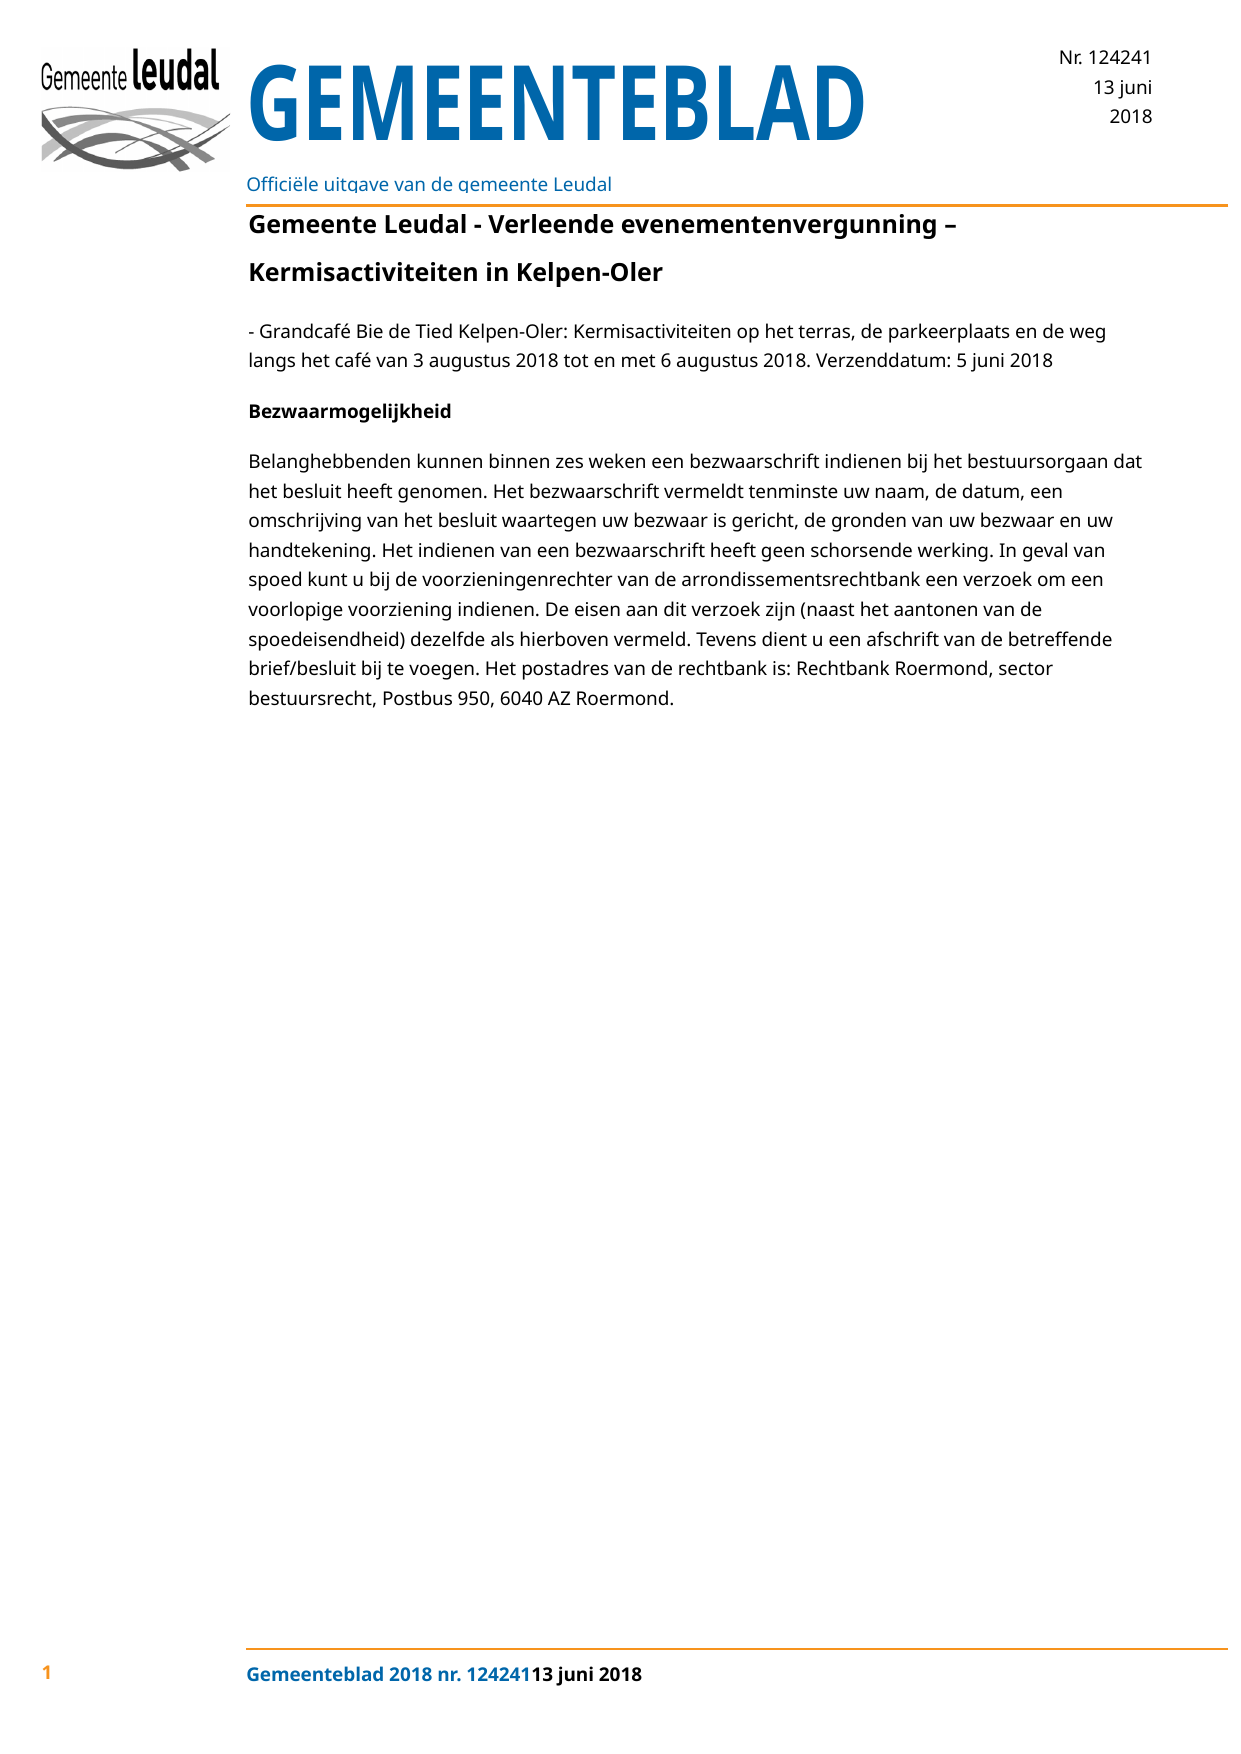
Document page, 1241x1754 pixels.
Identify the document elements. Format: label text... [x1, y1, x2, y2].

picture [41, 47, 231, 172]
text Gemeente Leudal - Verleende evenementenvergunning – Kermisactiviteiten in Kelpen-Oler [248, 207, 1152, 288]
text Bezwaarmogelijkheid [248, 398, 1152, 424]
text - Grandcafé Bie de Tied Kelpen-Oler: Kermisactiviteiten op het terras, de parkeerplaats en de weg langs het café van 3 augustus 2018 tot en met 6 augustus 2018. Verzenddatum: 5 juni 2018 [248, 318, 1152, 373]
text Belanghebbenden kunnen binnen zes weken een bezwaarschrift indienen bij het bestuursorgaan dat het besluit heeft genomen. Het bezwaarschrift vermeldt tenminste uw naam, de datum, een omschrijving van het besluit waartegen uw bezwaar is gericht, de gronden van uw bezwaar en uw handtekening. Het indienen van een bezwaarschrift heeft geen schorsende werking. In geval van spoed kunt u bij de voorzieningenrechter van de arrondissementsrechtbank een verzoek om een voorlopige voorziening indienen. De eisen aan dit verzoek zijn (naast het aantonen van de spoedeisendheid) dezelfde als hierboven vermeld. Tevens dient u een afschrift van de betreffende brief/besluit bij te voegen. Het postadres van de rechtbank is: Rechtbank Roermond, sector bestuursrecht, Postbus 950, 6040 AZ Roermond. [248, 448, 1152, 711]
